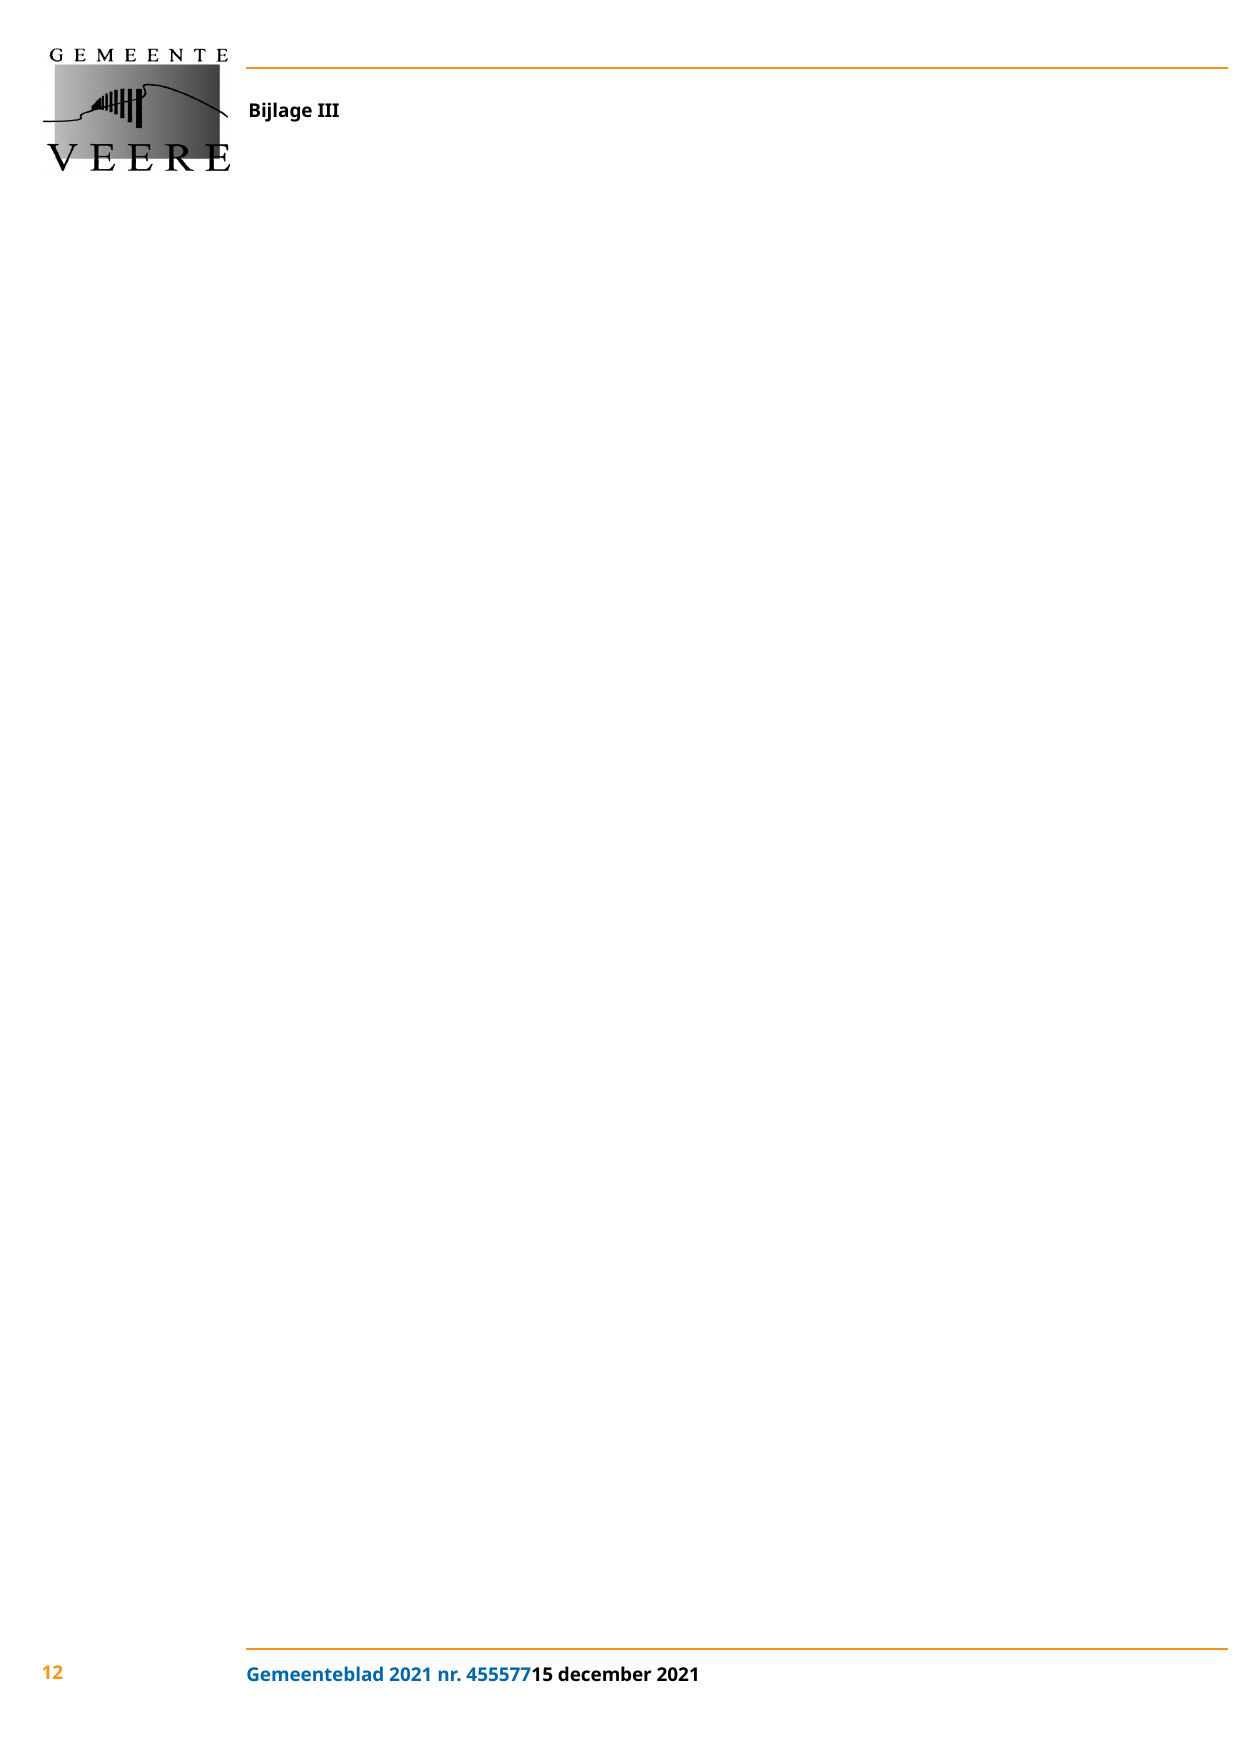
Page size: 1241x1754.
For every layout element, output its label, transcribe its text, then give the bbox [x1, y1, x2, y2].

picture [41, 47, 231, 172]
text Bijlage III [248, 95, 1152, 123]
